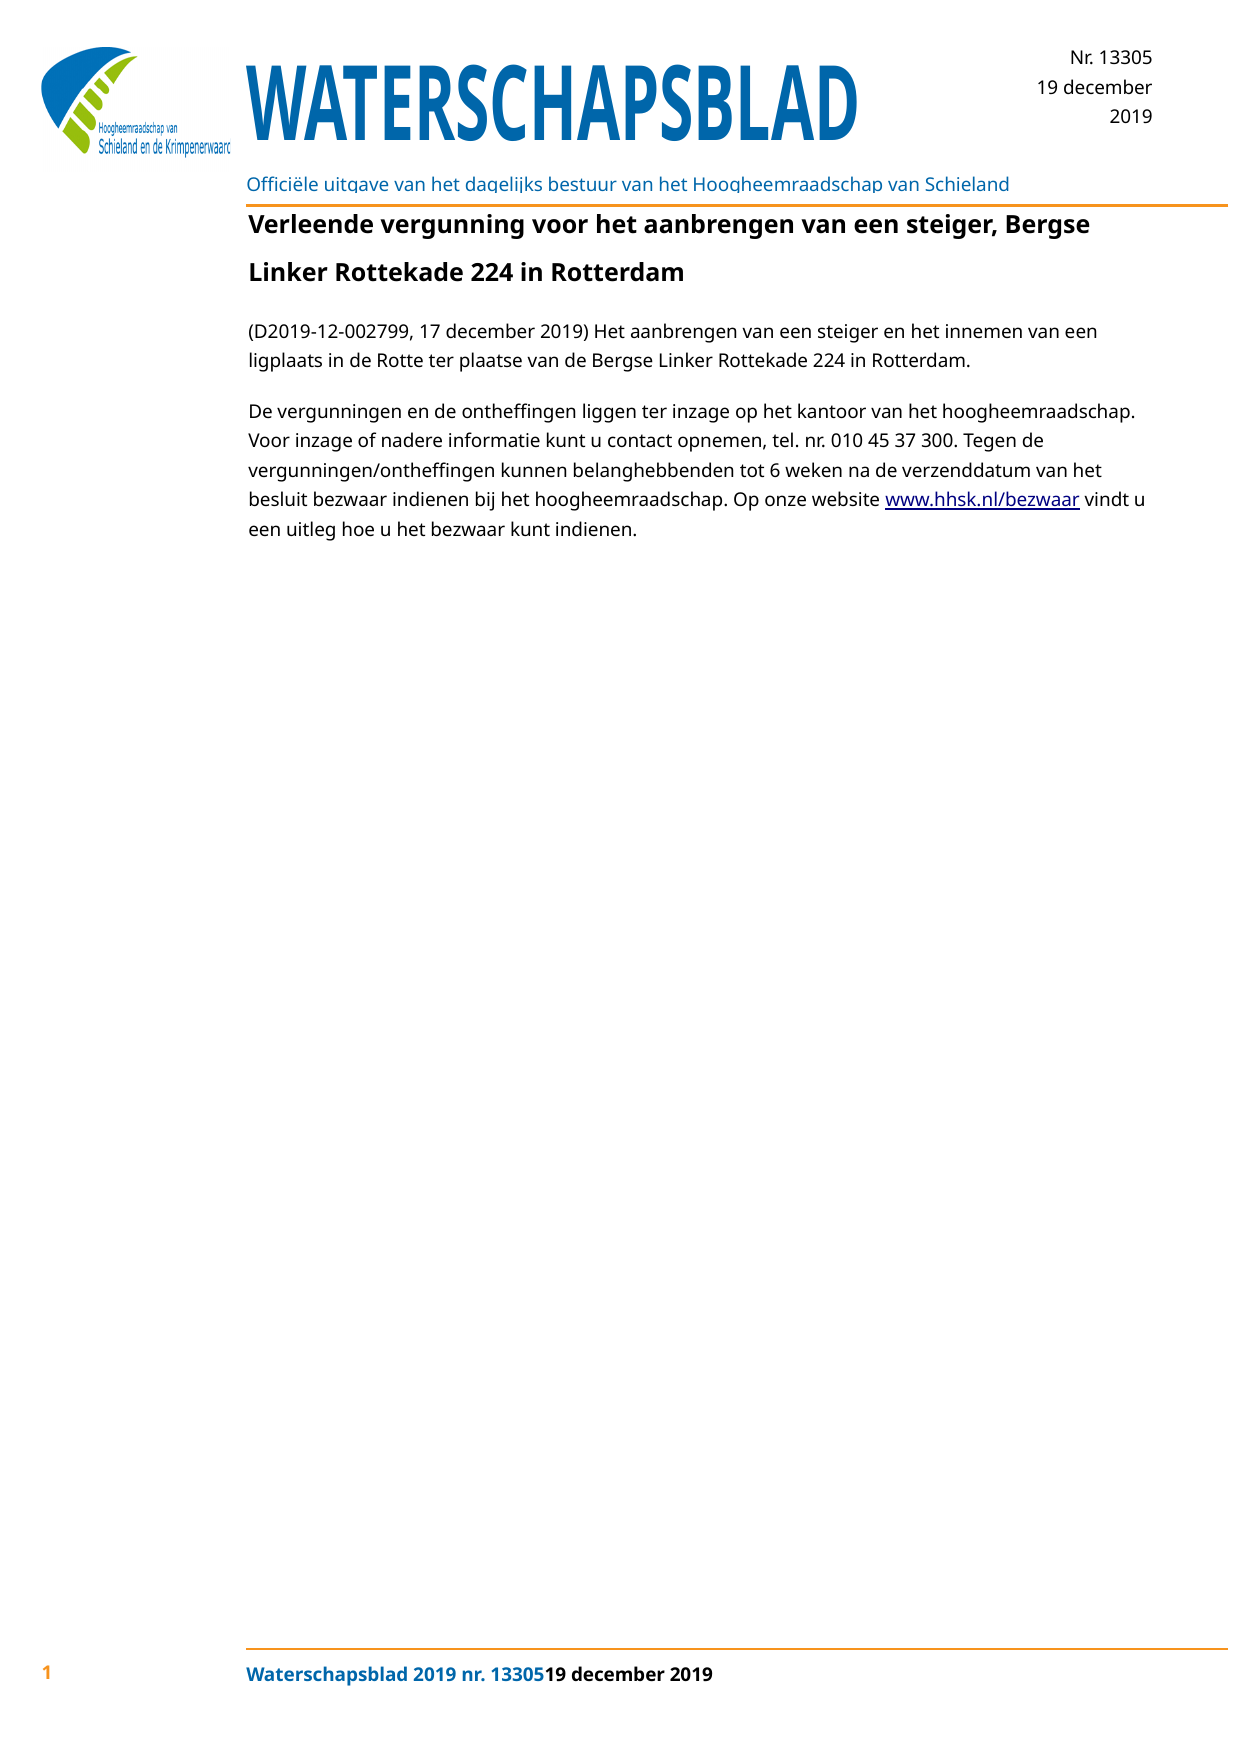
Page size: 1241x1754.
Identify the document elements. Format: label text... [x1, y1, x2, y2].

text De vergunningen en de ontheffingen liggen ter inzage op het kantoor van het hoogheemraadschap. Voor inzage of nadere informatie kunt u contact opnemen, tel. nr. 010 45 37 300. Tegen de vergunningen/ontheffingen kunnen belanghebbenden tot 6 weken na de verzenddatum van het besluit bezwaar indienen bij het hoogheemraadschap. Op onze website www.hhsk.nl/bezwaar vindt u een uitleg hoe u het bezwaar kunt indienen. [248, 398, 1152, 542]
text (D2019-12-002799, 17 december 2019) Het aanbrengen van een steiger en het innemen van een ligplaats in de Rotte ter plaatse van de Bergse Linker Rottekade 224 in Rotterdam. [248, 318, 1152, 373]
text Verleende vergunning voor het aanbrengen van een steiger, Bergse Linker Rottekade 224 in Rotterdam [248, 207, 1152, 288]
picture [41, 47, 231, 172]
